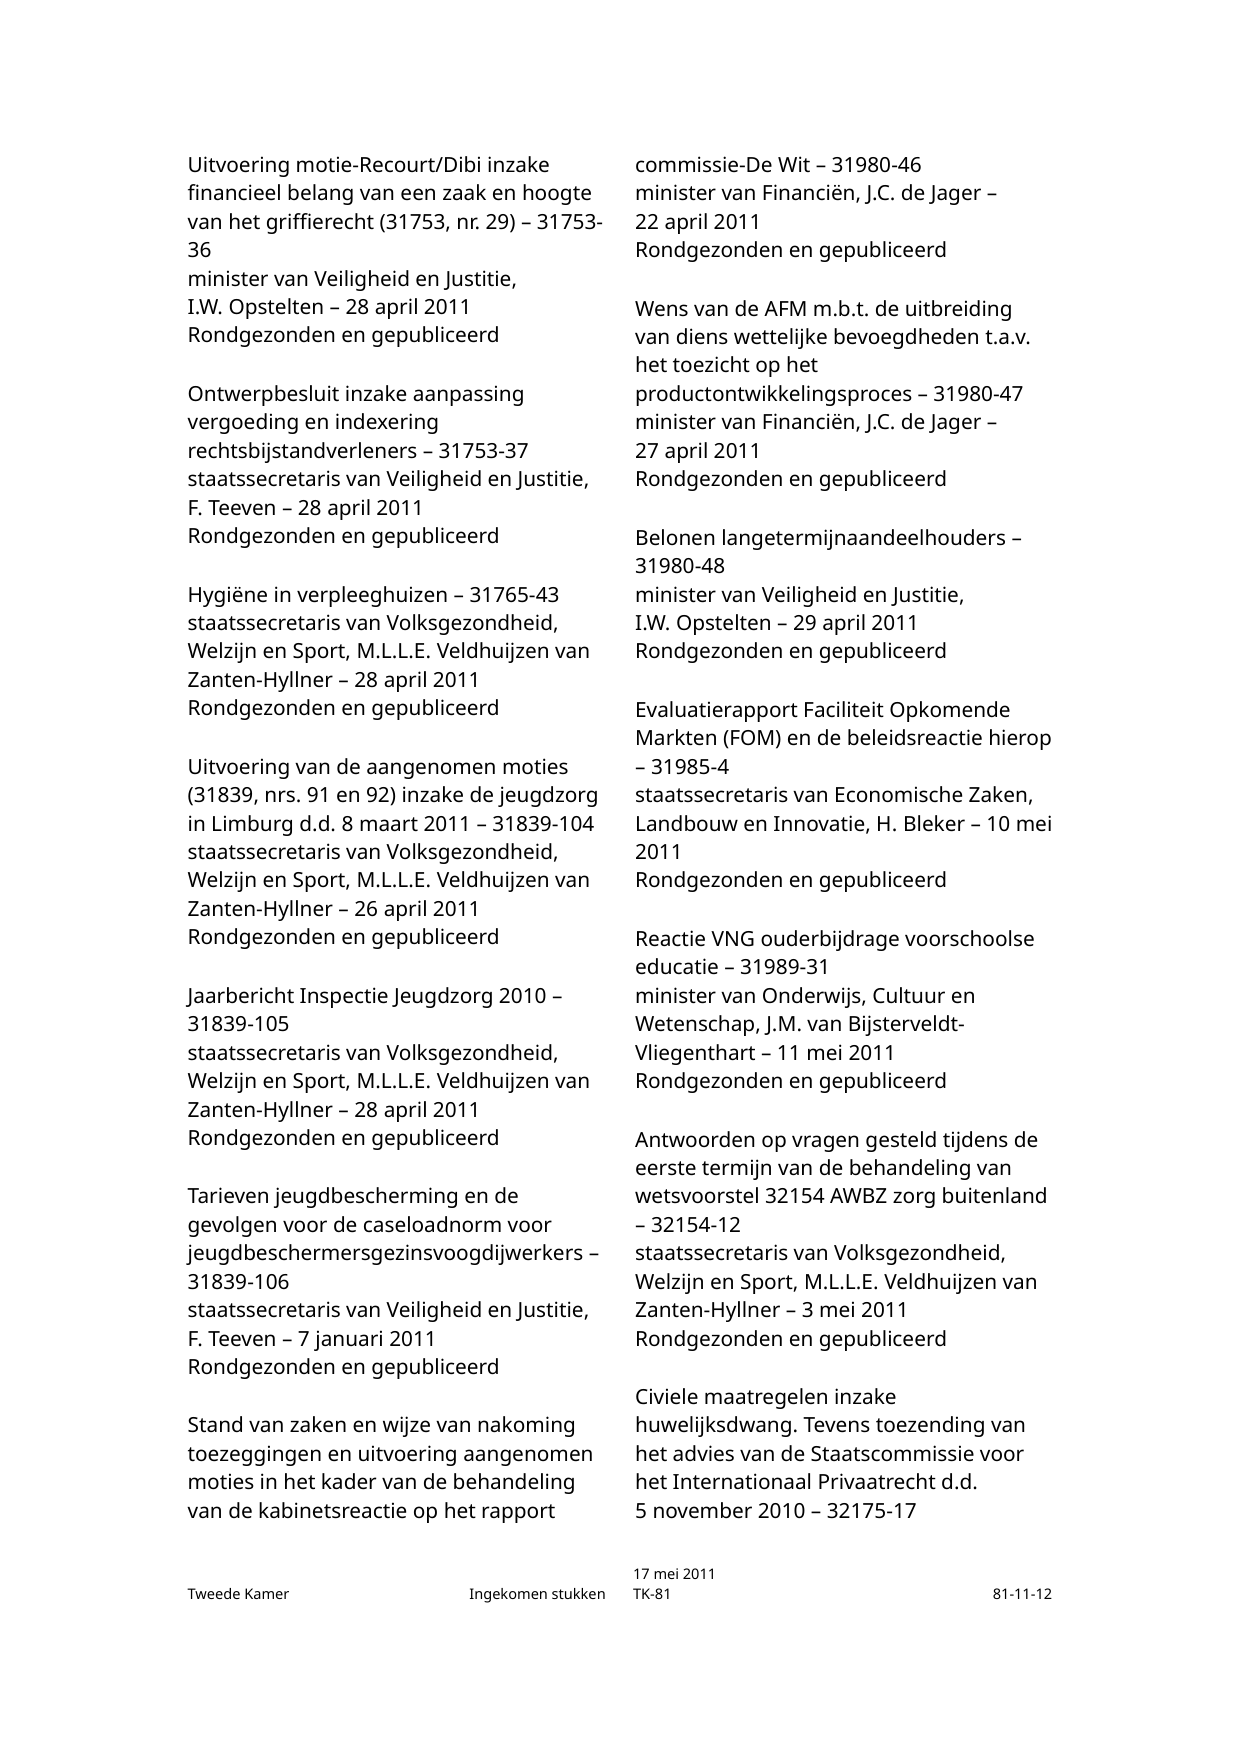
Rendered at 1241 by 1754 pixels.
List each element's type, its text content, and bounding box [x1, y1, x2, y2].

text Antwoorden op vragen gesteld tijdens de eerste termijn van de behandeling van wetsvoorstel 32154 AWBZ zorg buitenland – 32154-12 [635, 1125, 1053, 1238]
text Hygiëne in verpleeghuizen – 31765-43 [187, 580, 605, 608]
text Rondgezonden en gepubliceerd [187, 693, 605, 722]
text Uitvoering motie-Recourt/Dibi inzake financieel belang van een zaak en hoogte van het griffierecht (31753, nr. 29) – 31753-36 [187, 150, 605, 264]
text Jaarbericht Inspectie Jeugdzorg 2010 – 31839-105 [187, 981, 605, 1038]
text staatssecretaris van Volksgezondheid, Welzijn en Sport, M.L.L.E. Veldhuijzen van Zanten-Hyllner – 28 april 2011 [187, 608, 605, 693]
text staatssecretaris van Veiligheid en Justitie, F. Teeven – 7 januari 2011 [187, 1295, 605, 1352]
text Rondgezonden en gepubliceerd [187, 1352, 605, 1381]
text Tarieven jeugdbescherming en de gevolgen voor de caseloadnorm voor jeugdbeschermersgezinsvoogdijwerkers – 31839-106 [187, 1182, 605, 1295]
text commissie-De Wit – 31980-46 [635, 150, 1053, 178]
text staatssecretaris van Volksgezondheid, Welzijn en Sport, M.L.L.E. Veldhuijzen van Zanten-Hyllner – 3 mei 2011 [635, 1238, 1053, 1324]
text Rondgezonden en gepubliceerd [187, 922, 605, 951]
text Civiele maatregelen inzake huwelijksdwang. Tevens toezending van het advies van de Staatscommissie voor het Internationaal Privaatrecht d.d. 5 november 2010 – 32175-17 [635, 1382, 1053, 1524]
text Rondgezonden en gepubliceerd [635, 464, 1053, 493]
text minister van Onderwijs, Cultuur en Wetenschap, J.M. van Bijsterveldt-Vliegenthart – 11 mei 2011 [635, 981, 1053, 1066]
text Evaluatierapport Faciliteit Opkomende Markten (FOM) en de beleidsreactie hierop – 31985-4 [635, 695, 1053, 780]
text Rondgezonden en gepubliceerd [635, 1066, 1053, 1095]
text Rondgezonden en gepubliceerd [187, 321, 605, 349]
text minister van Veiligheid en Justitie, I.W. Opstelten – 29 april 2011 [635, 580, 1053, 637]
text Rondgezonden en gepubliceerd [635, 637, 1053, 665]
text Rondgezonden en gepubliceerd [187, 1123, 605, 1152]
text Rondgezonden en gepubliceerd [635, 1324, 1053, 1352]
text Rondgezonden en gepubliceerd [187, 521, 605, 550]
text staatssecretaris van Veiligheid en Justitie, F. Teeven – 28 april 2011 [187, 464, 605, 521]
text minister van Financiën, J.C. de Jager – 22 april 2011 [635, 178, 1053, 235]
text Rondgezonden en gepubliceerd [635, 235, 1053, 264]
text staatssecretaris van Volksgezondheid, Welzijn en Sport, M.L.L.E. Veldhuijzen van Zanten-Hyllner – 26 april 2011 [187, 837, 605, 922]
text Stand van zaken en wijze van nakoming toezeggingen en uitvoering aangenomen moties in het kader van de behandeling van de kabinetsreactie op het rapport [187, 1411, 605, 1524]
text minister van Veiligheid en Justitie, I.W. Opstelten – 28 april 2011 [187, 264, 605, 321]
text Ontwerpbesluit inzake aanpassing vergoeding en indexering rechtsbijstandverleners – 31753-37 [187, 379, 605, 464]
text minister van Financiën, J.C. de Jager – 27 april 2011 [635, 407, 1053, 464]
text Uitvoering van de aangenomen moties (31839, nrs. 91 en 92) inzake de jeugdzorg in Limburg d.d. 8 maart 2011 – 31839-104 [187, 752, 605, 837]
text staatssecretaris van Economische Zaken, Landbouw en Innovatie, H. Bleker – 10 mei 2011 [635, 780, 1053, 866]
text Reactie VNG ouderbijdrage voorschoolse educatie – 31989-31 [635, 924, 1053, 981]
text Belonen langetermijnaandeelhouders – 31980-48 [635, 523, 1053, 580]
text Wens van de AFM m.b.t. de uitbreiding van diens wettelijke bevoegdheden t.a.v. het toezicht op het productontwikkelingsproces – 31980-47 [635, 294, 1053, 407]
text Rondgezonden en gepubliceerd [635, 866, 1053, 894]
text staatssecretaris van Volksgezondheid, Welzijn en Sport, M.L.L.E. Veldhuijzen van Zanten-Hyllner – 28 april 2011 [187, 1038, 605, 1123]
